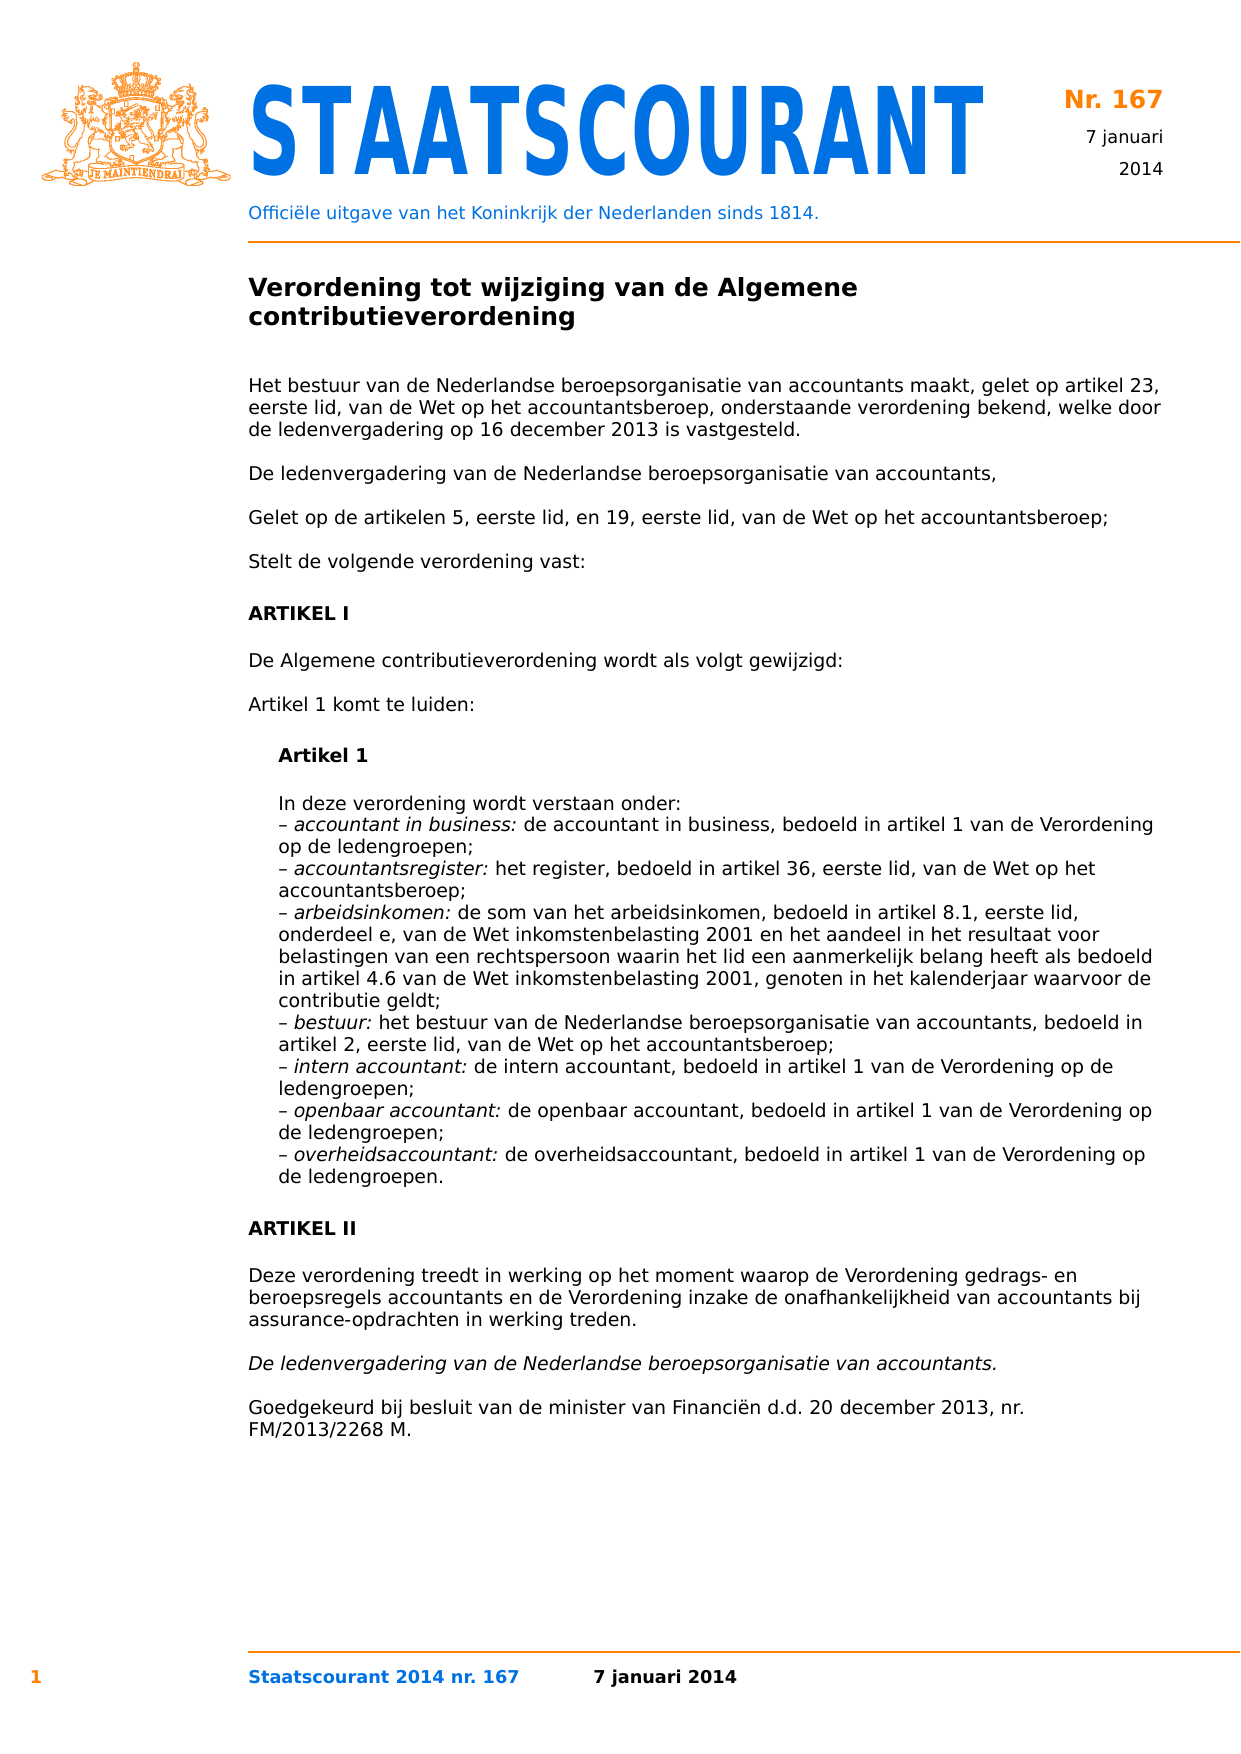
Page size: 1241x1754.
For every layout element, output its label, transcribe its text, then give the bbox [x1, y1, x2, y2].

table_cell 7 januari [998, 121, 1240, 153]
text De ledenvergadering van de Nederlandse beroepsorganisatie van accountants, [248, 463, 1163, 485]
text De ledenvergadering van de Nederlandse beroepsorganisatie van accountants. [248, 1353, 1163, 1375]
table_header STAATSCOURANT [248, 62, 998, 203]
text Artikel 1 komt te luiden: [248, 693, 1163, 715]
text – openbaar accountant: de openbaar accountant, bedoeld in artikel 1 van de Verordening op de ledengroepen; [278, 1100, 1163, 1144]
text Stelt de volgende verordening vast: [248, 551, 1163, 573]
subtitle ARTIKEL II [248, 1218, 1163, 1240]
table_cell 2014 [998, 153, 1240, 203]
subtitle Artikel 1 [278, 745, 1163, 767]
text – accountant in business: de accountant in business, bedoeld in artikel 1 van de Verordening op de ledengroepen; [278, 814, 1163, 858]
text Gelet op de artikelen 5, eerste lid, en 19, eerste lid, van de Wet op het accountantsberoep; [248, 507, 1163, 529]
text – bestuur: het bestuur van de Nederlandse beroepsorganisatie van accountants, bedoeld in artikel 2, eerste lid, van de Wet op het accountantsberoep; [278, 1012, 1163, 1056]
text – accountantsregister: het register, bedoeld in artikel 36, eerste lid, van de Wet op het accountantsberoep; [278, 858, 1163, 902]
text – arbeidsinkomen: de som van het arbeidsinkomen, bedoeld in artikel 8.1, eerste lid, onderdeel e, van de Wet inkomstenbelasting 2001 en het aandeel in het resultaat voor belastingen van een rechtspersoon waarin het lid een aanmerkelijk belang heeft als bedoeld in artikel 4.6 van de Wet inkomstenbelasting 2001, genoten in het kalenderjaar waarvoor de contributie geldt; [278, 902, 1163, 1012]
table_header Nr. 167 [998, 62, 1240, 121]
text Deze verordening treedt in werking op het moment waarop de Verordening gedrags- en beroepsregels accountants en de Verordening inzake de onafhankelijkheid van accountants bij assurance-opdrachten in werking treden. [248, 1265, 1163, 1331]
table_cell Officiële uitgave van het Koninkrijk der Nederlanden sinds 1814. [248, 203, 1240, 241]
text In deze verordening wordt verstaan onder: [278, 792, 1163, 814]
picture [41, 62, 231, 186]
subtitle ARTIKEL I [248, 603, 1163, 624]
text – intern accountant: de intern accountant, bedoeld in artikel 1 van de Verordening op de ledengroepen; [278, 1056, 1163, 1100]
subtitle Verordening tot wijziging van de Algemene contributieverordening [248, 273, 1163, 331]
text Goedgekeurd bij besluit van de minister van Financiën d.d. 20 december 2013, nr. FM/2013/2268 M. [248, 1397, 1163, 1441]
text Het bestuur van de Nederlandse beroepsorganisatie van accountants maakt, gelet op artikel 23, eerste lid, van de Wet op het accountantsberoep, onderstaande verordening bekend, welke door de ledenvergadering op 16 december 2013 is vastgesteld. [248, 375, 1163, 441]
table_header [25, 62, 248, 241]
text – overheidsaccountant: de overheidsaccountant, bedoeld in artikel 1 van de Verordening op de ledengroepen. [278, 1144, 1163, 1188]
text De Algemene contributieverordening wordt als volgt gewijzigd: [248, 649, 1163, 672]
